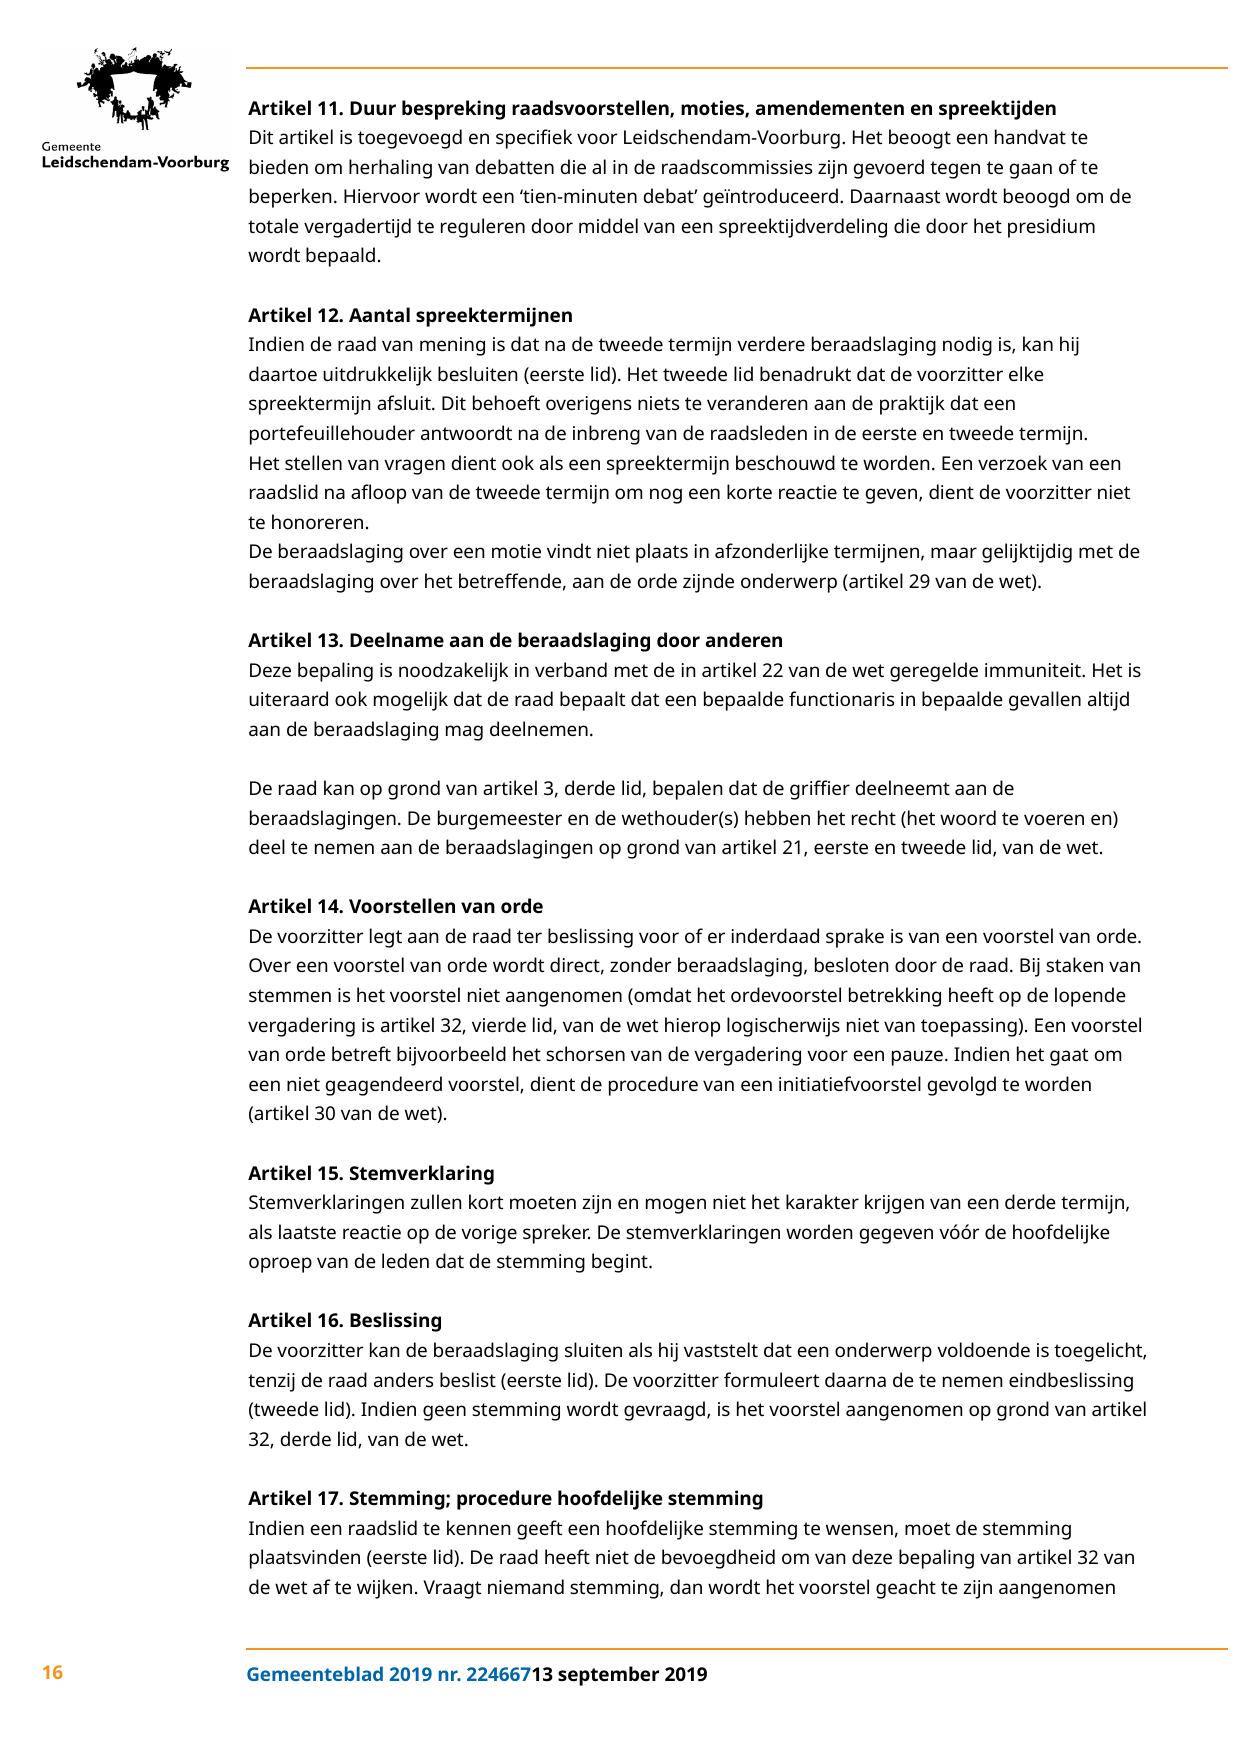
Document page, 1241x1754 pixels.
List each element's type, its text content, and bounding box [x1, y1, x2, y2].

text Artikel 16. Beslissing [248, 1308, 1152, 1333]
text Dit artikel is toegevoegd en specifiek voor Leidschendam-Voorburg. Het beoogt een handvat te bieden om herhaling van debatten die al in de raadscommissies zijn gevoerd tegen te gaan of te beperken. Hiervoor wordt een ‘tien-minuten debat’ geïntroduceerd. Daarnaast wordt beoogd om de totale vergadertijd te reguleren door middel van een spreektijdverdeling die door het presidium wordt bepaald. [248, 124, 1152, 268]
text Deze bepaling is noodzakelijk in verband met de in artikel 22 van de wet geregelde immuniteit. Het is uiteraard ook mogelijk dat de raad bepaalt dat een bepaalde functionaris in bepaalde gevallen altijd aan de beraadslaging mag deelnemen. [248, 657, 1152, 742]
text Artikel 11. Duur bespreking raadsvoorstellen, moties, amendementen en spreektijden [248, 95, 1152, 121]
text Artikel 12. Aantal spreektermijnen [248, 302, 1152, 328]
text De voorzitter legt aan de raad ter beslissing voor of er inderdaad sprake is van een voorstel van orde. Over een voorstel van orde wordt direct, zonder beraadslaging, besloten door de raad. Bij staken van stemmen is het voorstel niet aangenomen (omdat het ordevoorstel betrekking heeft op de lopende vergadering is artikel 32, vierde lid, van de wet hierop logischerwijs niet van toepassing). Een voorstel van orde betreft bijvoorbeeld het schorsen van de vergadering voor een pauze. Indien het gaat om een niet geagendeerd voorstel, dient de procedure van een initiatiefvoorstel gevolgd te worden (artikel 30 van de wet). [248, 923, 1152, 1126]
text Het stellen van vragen dient ook als een spreektermijn beschouwd te worden. Een verzoek van een raadslid na afloop van de tweede termijn om nog een korte reactie te geven, dient de voorzitter niet te honoreren. [248, 450, 1152, 535]
text Artikel 15. Stemverklaring [248, 1160, 1152, 1186]
text Indien de raad van mening is dat na de tweede termijn verdere beraadslaging nodig is, kan hij daartoe uitdrukkelijk besluiten (eerste lid). Het tweede lid benadrukt dat de voorzitter elke spreektermijn afsluit. Dit behoeft overigens niets te veranderen aan de praktijk dat een portefeuillehouder antwoordt na de inbreng van de raadsleden in de eerste en tweede termijn. [248, 331, 1152, 446]
text Artikel 13. Deelname aan de beraadslaging door anderen [248, 627, 1152, 653]
text De voorzitter kan de beraadslaging sluiten als hij vaststelt dat een onderwerp voldoende is toegelicht, tenzij de raad anders beslist (eerste lid). De voorzitter formuleert daarna de te nemen eindbeslissing (tweede lid). Indien geen stemming wordt gevraagd, is het voorstel aangenomen op grond van artikel 32, derde lid, van de wet. [248, 1337, 1152, 1452]
text Artikel 14. Voorstellen van orde [248, 893, 1152, 919]
text Stemverklaringen zullen kort moeten zijn en mogen niet het karakter krijgen van een derde termijn, als laatste reactie op de vorige spreker. De stemverklaringen worden gegeven vóór de hoofdelijke oproep van de leden dat de stemming begint. [248, 1189, 1152, 1274]
picture [41, 47, 231, 172]
text De raad kan op grond van artikel 3, derde lid, bepalen dat de griffier deelneemt aan de beraadslagingen. De burgemeester en de wethouder(s) hebben het recht (het woord te voeren en) deel te nemen aan de beraadslagingen op grond van artikel 21, eerste en tweede lid, van de wet. [248, 775, 1152, 860]
text Artikel 17. Stemming; procedure hoofdelijke stemming [248, 1485, 1152, 1511]
text Indien een raadslid te kennen geeft een hoofdelijke stemming te wensen, moet de stemming plaatsvinden (eerste lid). De raad heeft niet de bevoegdheid om van deze bepaling van artikel 32 van de wet af te wijken. Vraagt niemand stemming, dan wordt het voorstel geacht te zijn aangenomen [248, 1515, 1152, 1600]
text De beraadslaging over een motie vindt niet plaats in afzonderlijke termijnen, maar gelijktijdig met de beraadslaging over het betreffende, aan de orde zijnde onderwerp (artikel 29 van de wet). [248, 538, 1152, 594]
